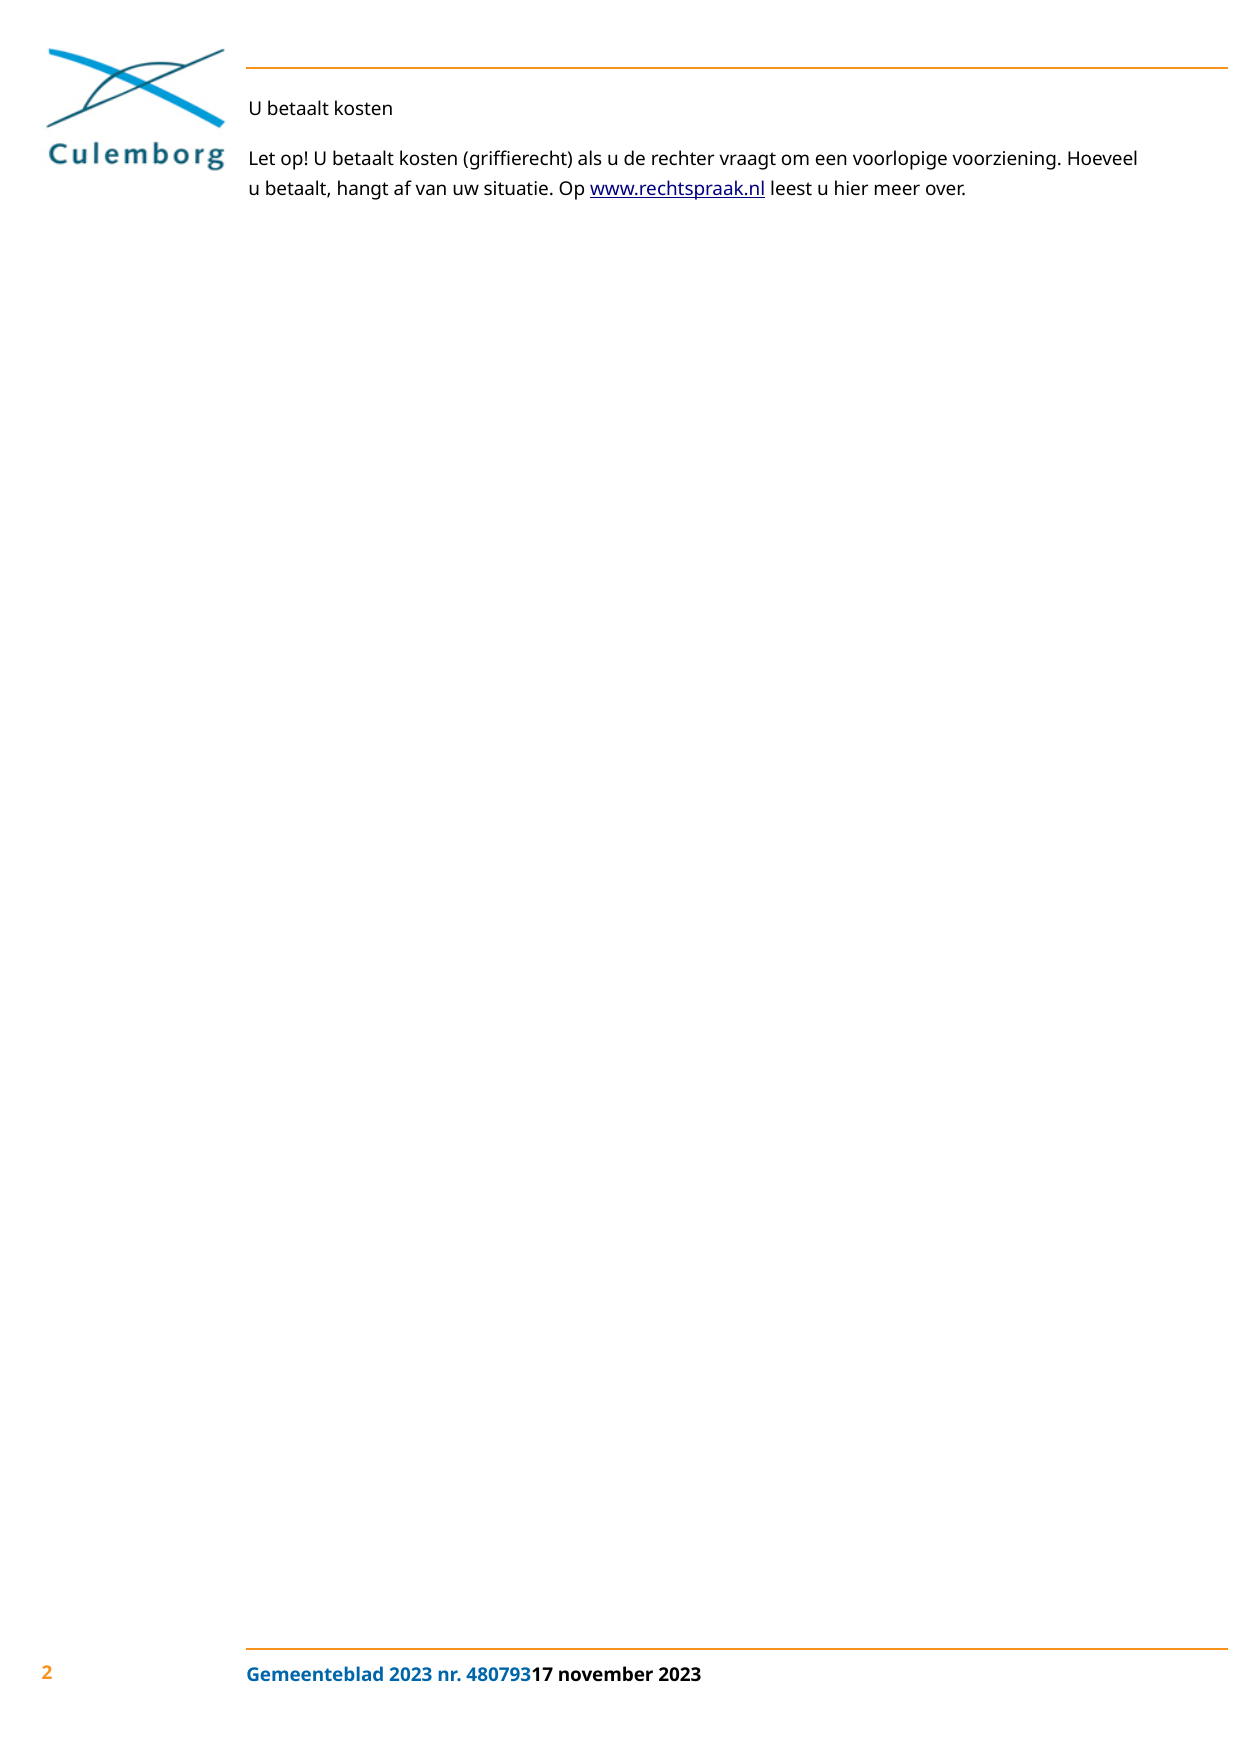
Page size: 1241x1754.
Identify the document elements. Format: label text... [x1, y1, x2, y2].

text U betaalt kosten [248, 95, 1152, 121]
text Let op! U betaalt kosten (griffierecht) als u de rechter vraagt om een voorlopige voorziening. Hoeveel u betaalt, hangt af van uw situatie. Op www.rechtspraak.nl leest u hier meer over. [248, 145, 1152, 201]
picture [41, 47, 231, 172]
